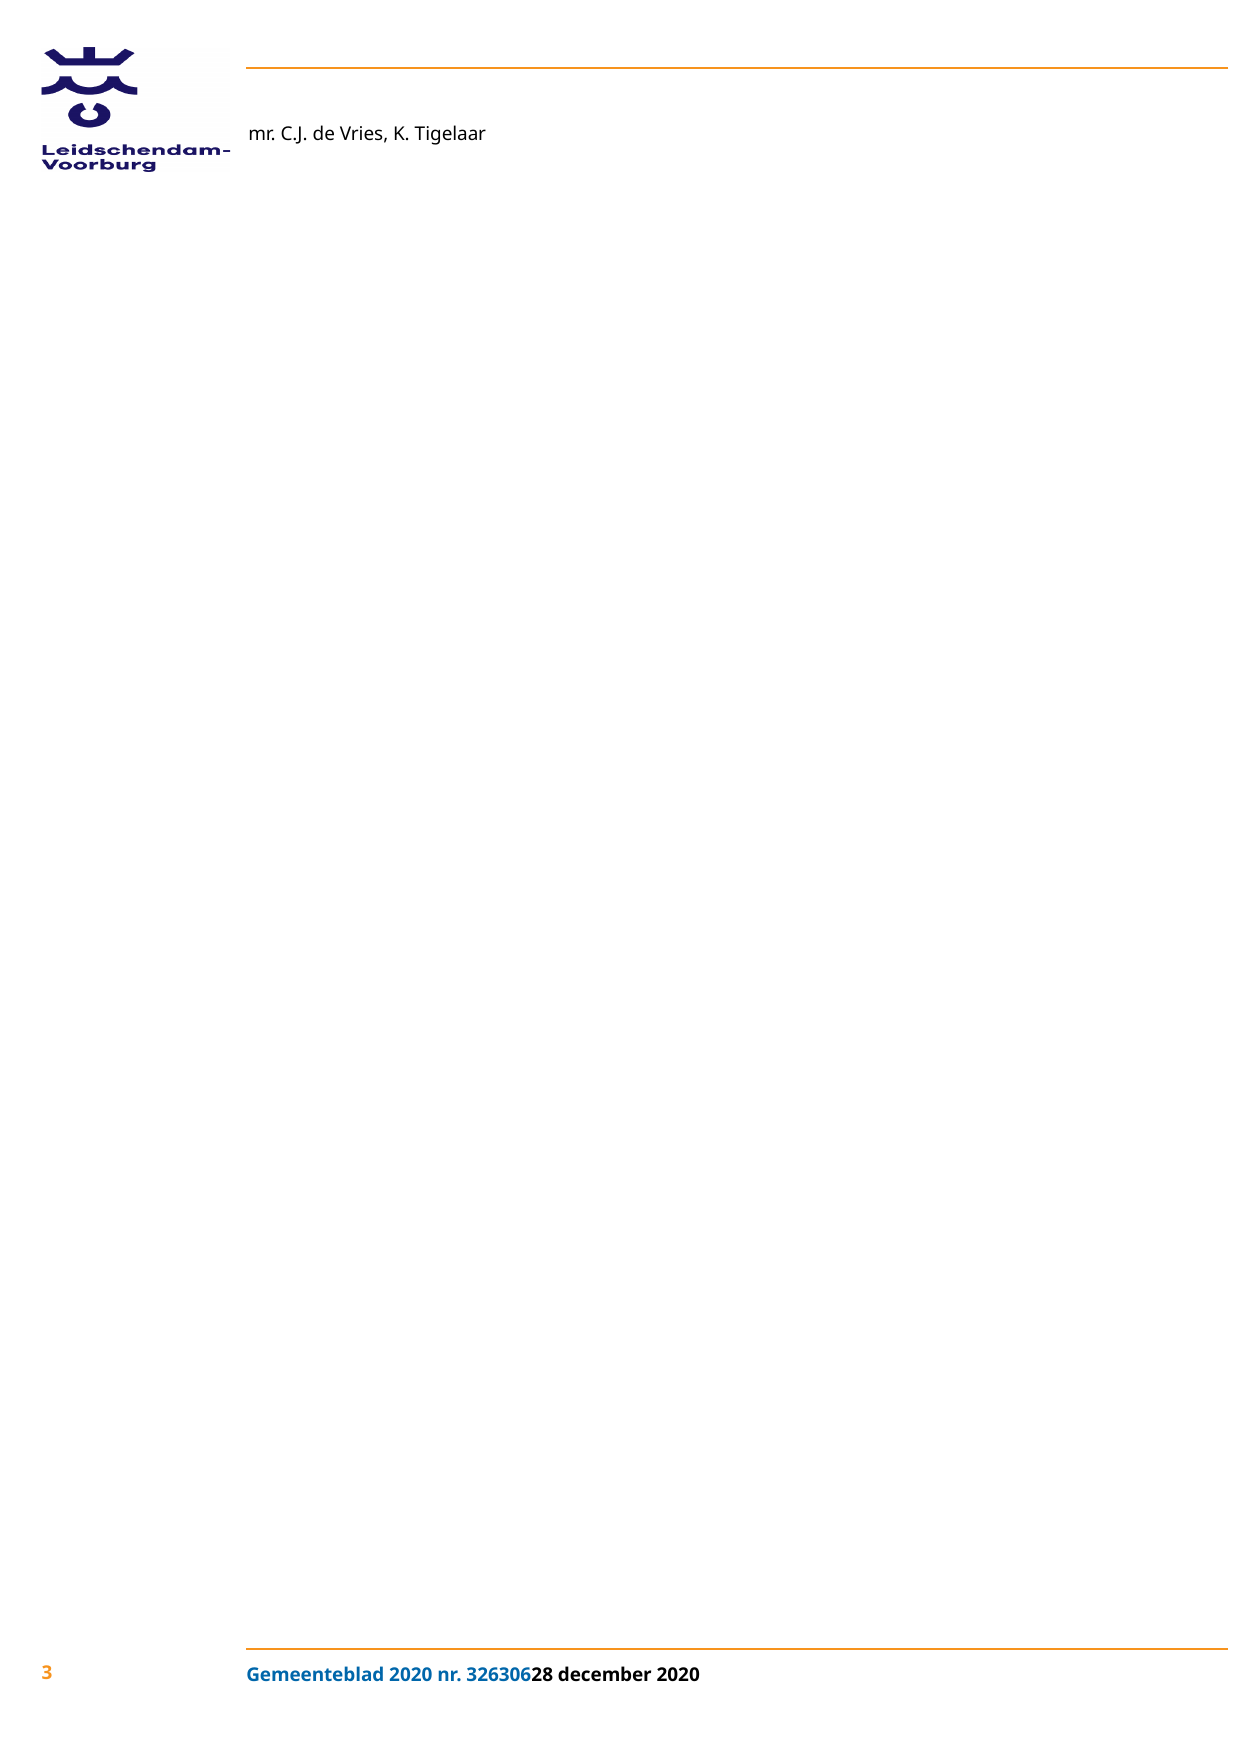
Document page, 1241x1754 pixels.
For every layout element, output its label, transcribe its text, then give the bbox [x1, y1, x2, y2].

picture [41, 47, 231, 172]
text mr. C.J. de Vries, K. Tigelaar [248, 121, 1152, 146]
